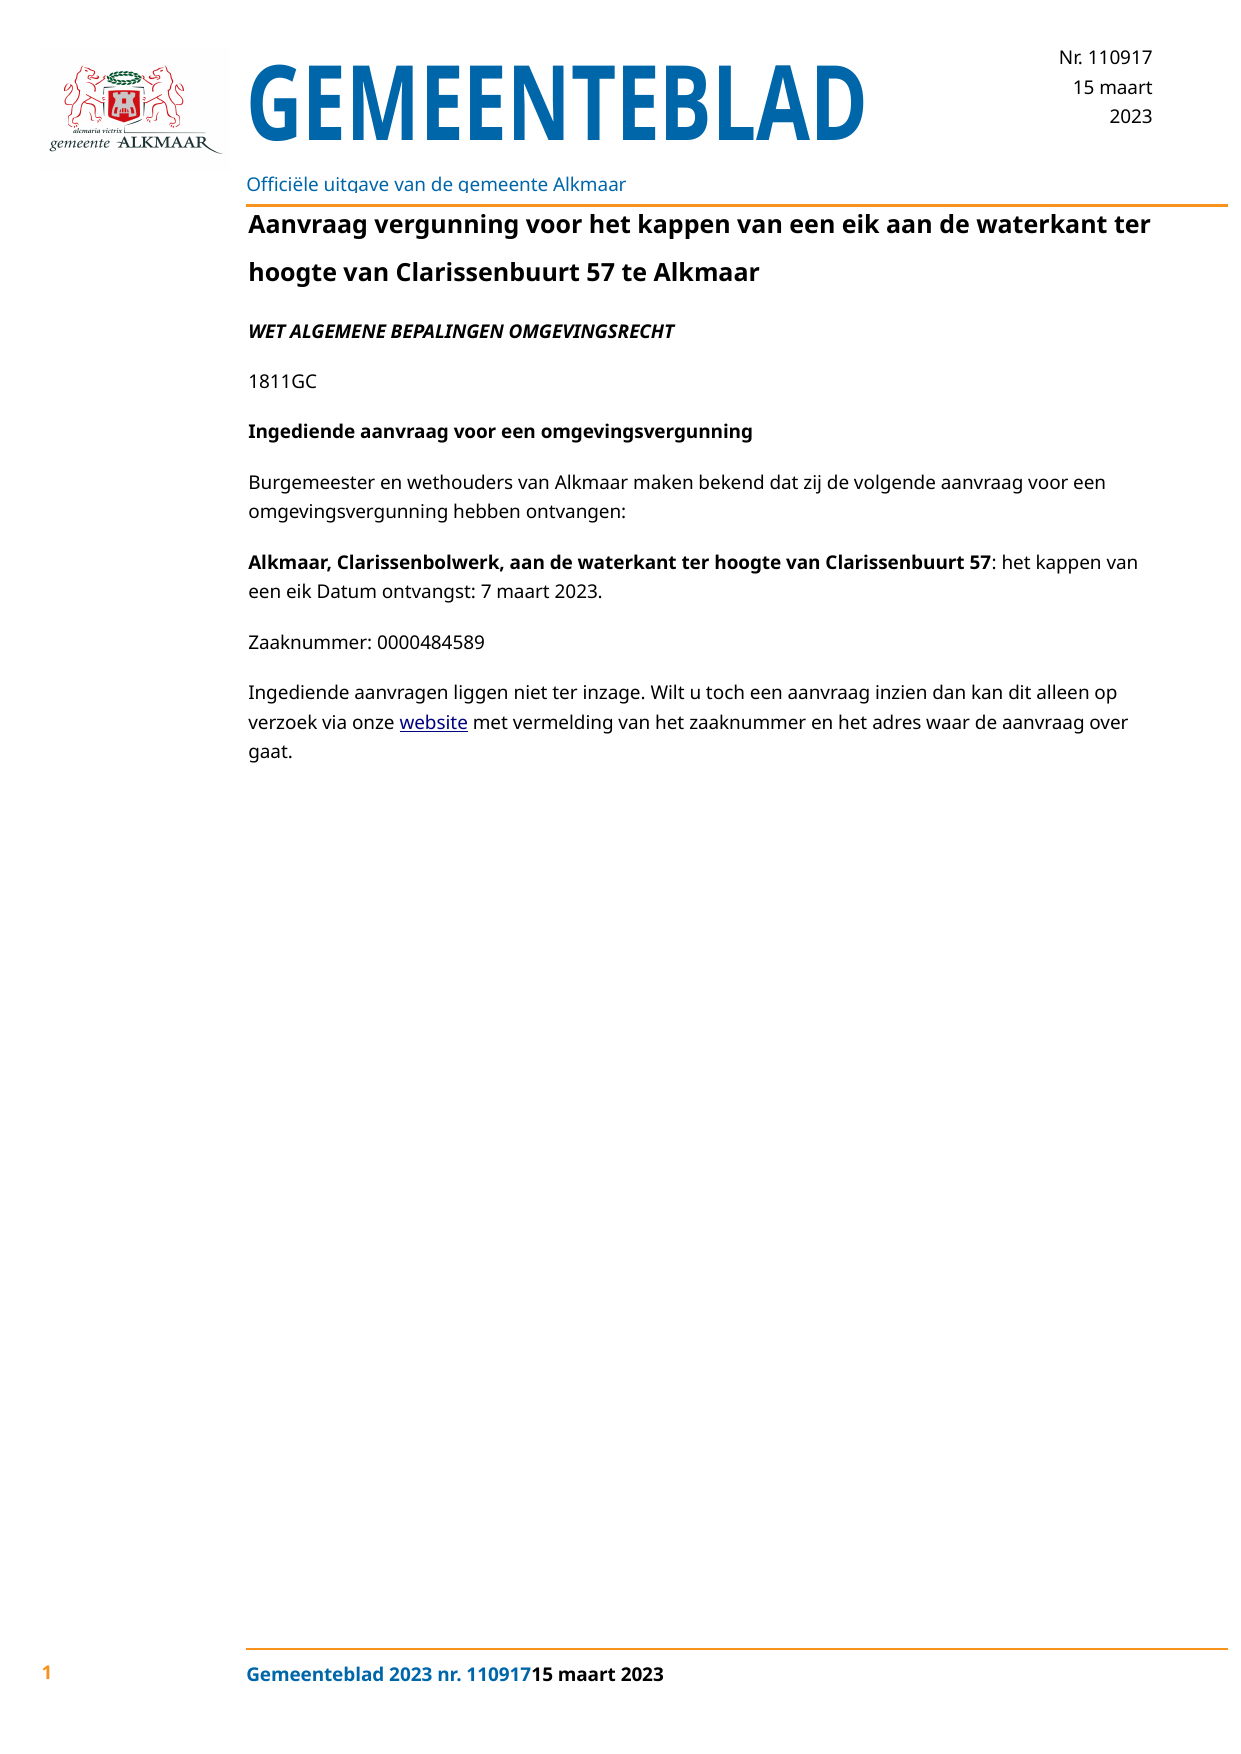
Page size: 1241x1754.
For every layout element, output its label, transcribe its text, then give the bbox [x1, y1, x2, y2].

text Zaaknummer: 0000484589 [248, 629, 1152, 655]
text Ingediende aanvragen liggen niet ter inzage. Wilt u toch een aanvraag inzien dan kan dit alleen op verzoek via onze website met vermelding van het zaaknummer en het adres waar de aanvraag over gaat. [248, 679, 1152, 764]
text Ingediende aanvraag voor een omgevingsvergunning [248, 419, 1152, 444]
text WET ALGEMENE BEPALINGEN OMGEVINGSRECHT [248, 318, 1152, 344]
text Aanvraag vergunning voor het kappen van een eik aan de waterkant ter hoogte van Clarissenbuurt 57 te Alkmaar [248, 207, 1152, 288]
text Burgemeester en wethouders van Alkmaar maken bekend dat zij de volgende aanvraag voor een omgevingsvergunning hebben ontvangen: [248, 469, 1152, 524]
text 1811GC [248, 368, 1152, 394]
text Alkmaar, Clarissenbolwerk, aan de waterkant ter hoogte van Clarissenbuurt 57: het kappen van een eik Datum ontvangst: 7 maart 2023. [248, 549, 1152, 604]
picture [41, 47, 231, 172]
